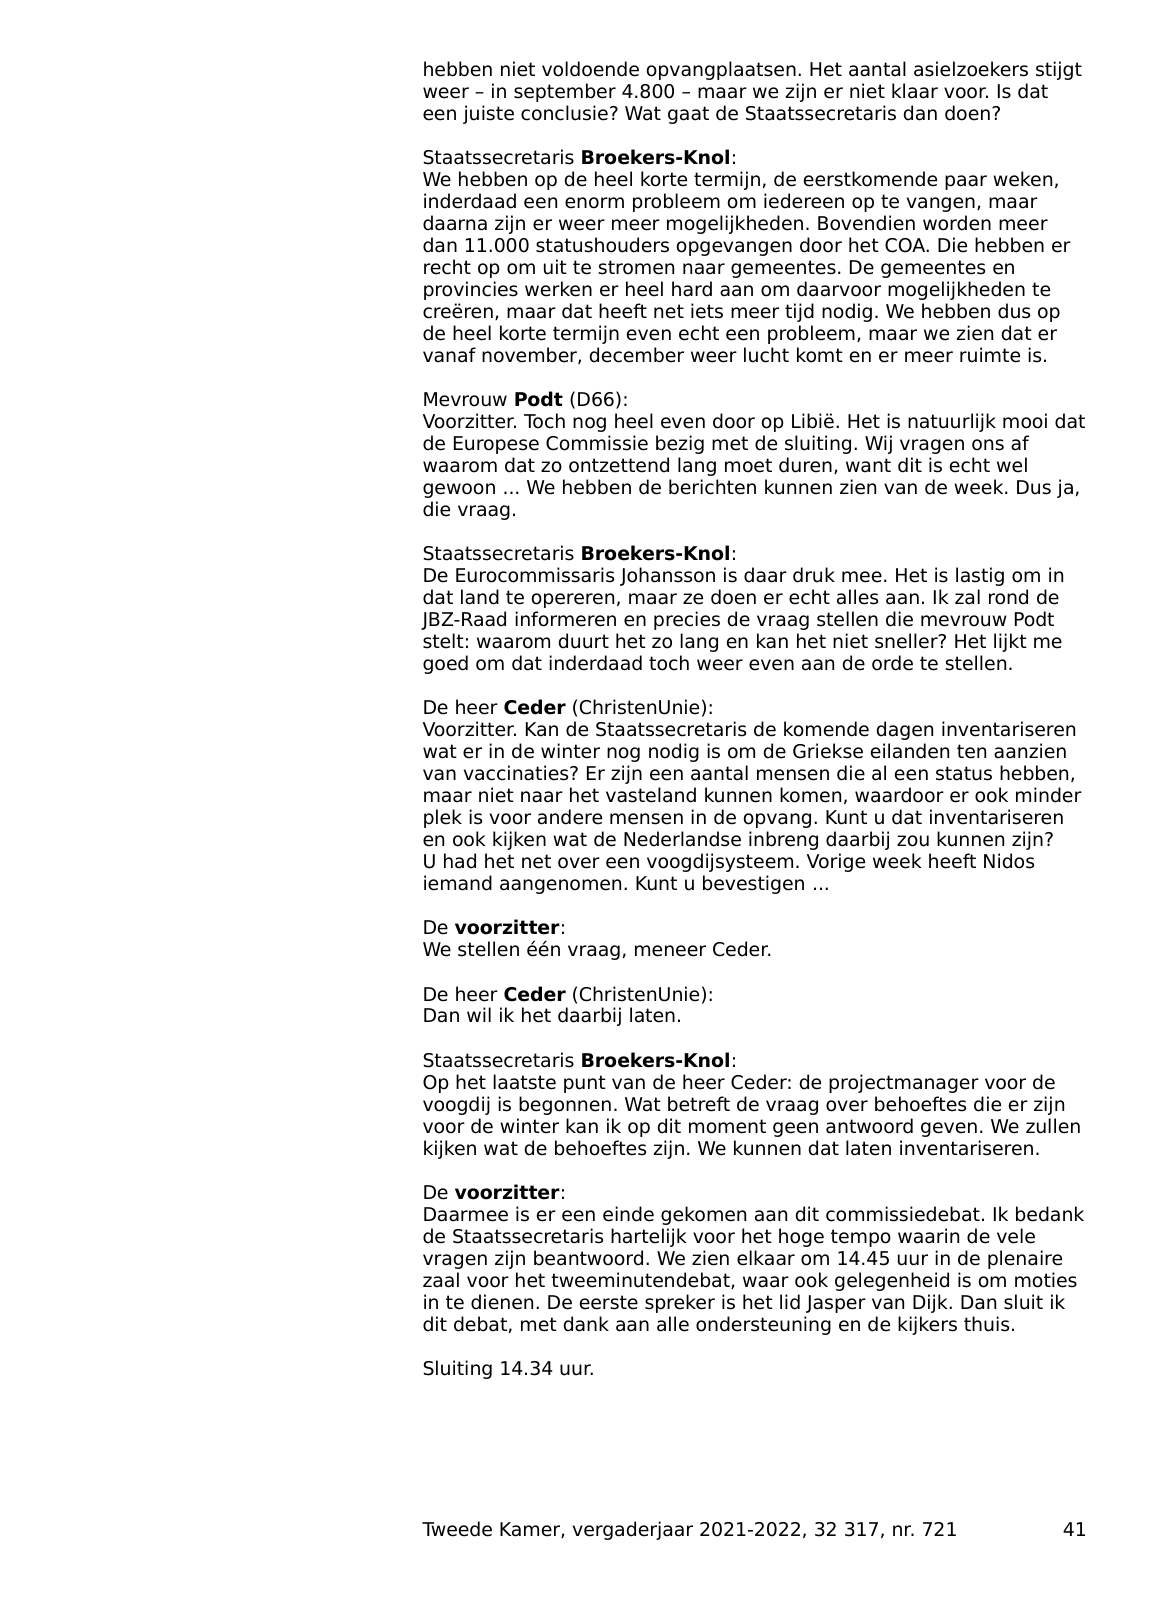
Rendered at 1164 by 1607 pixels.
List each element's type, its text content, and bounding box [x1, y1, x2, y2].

text Staatssecretaris Broekers-Knol: [422, 1049, 1087, 1072]
text De voorzitter: [422, 917, 1087, 939]
text Staatssecretaris Broekers-Knol: [422, 147, 1087, 169]
text De voorzitter: [422, 1182, 1087, 1204]
text We hebben op de heel korte termijn, de eerstkomende paar weken, inderdaad een enorm probleem om iedereen op te vangen, maar daarna zijn er weer meer mogelijkheden. Bovendien worden meer dan 11.000 statushouders opgevangen door het COA. Die hebben er recht op om uit te stromen naar gemeentes. De gemeentes en provincies werken er heel hard aan om daarvoor mogelijkheden te creëren, maar dat heeft net iets meer tijd nodig. We hebben dus op de heel korte termijn even echt een probleem, maar we zien dat er vanaf november, december weer lucht komt en er meer ruimte is. [422, 169, 1087, 367]
text We stellen één vraag, meneer Ceder. [422, 939, 1087, 961]
text Voorzitter. Kan de Staatssecretaris de komende dagen inventariseren wat er in de winter nog nodig is om de Griekse eilanden ten aanzien van vaccinaties? Er zijn een aantal mensen die al een status hebben, maar niet naar het vasteland kunnen komen, waardoor er ook minder plek is voor andere mensen in de opvang. Kunt u dat inventariseren en ook kijken wat de Nederlandse inbreng daarbij zou kunnen zijn? [422, 719, 1087, 851]
text Sluiting 14.34 uur. [422, 1358, 1087, 1380]
text De heer Ceder (ChristenUnie): [422, 983, 1087, 1005]
text Voorzitter. Toch nog heel even door op Libië. Het is natuurlijk mooi dat de Europese Commissie bezig met de sluiting. Wij vragen ons af waarom dat zo ontzettend lang moet duren, want dit is echt wel gewoon ... We hebben de berichten kunnen zien van de week. Dus ja, die vraag. [422, 411, 1087, 521]
text De Eurocommissaris Johansson is daar druk mee. Het is lastig om in dat land te opereren, maar ze doen er echt alles aan. Ik zal rond de JBZ-Raad informeren en precies de vraag stellen die mevrouw Podt stelt: waarom duurt het zo lang en kan het niet sneller? Het lijkt me goed om dat inderdaad toch weer even aan de orde te stellen. [422, 565, 1087, 675]
text Daarmee is er een einde gekomen aan dit commissiedebat. Ik bedank de Staatssecretaris hartelijk voor het hoge tempo waarin de vele vragen zijn beantwoord. We zien elkaar om 14.45 uur in de plenaire zaal voor het tweeminutendebat, waar ook gelegenheid is om moties in te dienen. De eerste spreker is het lid Jasper van Dijk. Dan sluit ik dit debat, met dank aan alle ondersteuning en de kijkers thuis. [422, 1204, 1087, 1336]
text Dan wil ik het daarbij laten. [422, 1005, 1087, 1027]
text Mevrouw Podt (D66): [422, 389, 1087, 411]
text hebben niet voldoende opvangplaatsen. Het aantal asielzoekers stijgt weer – in september 4.800 – maar we zijn er niet klaar voor. Is dat een juiste conclusie? Wat gaat de Staatssecretaris dan doen? [422, 59, 1087, 125]
text De heer Ceder (ChristenUnie): [422, 697, 1087, 719]
text U had het net over een voogdijsysteem. Vorige week heeft Nidos iemand aangenomen. Kunt u bevestigen ... [422, 851, 1087, 895]
text Staatssecretaris Broekers-Knol: [422, 543, 1087, 565]
text Op het laatste punt van de heer Ceder: de projectmanager voor de voogdij is begonnen. Wat betreft de vraag over behoeftes die er zijn voor de winter kan ik op dit moment geen antwoord geven. We zullen kijken wat de behoeftes zijn. We kunnen dat laten inventariseren. [422, 1072, 1087, 1159]
